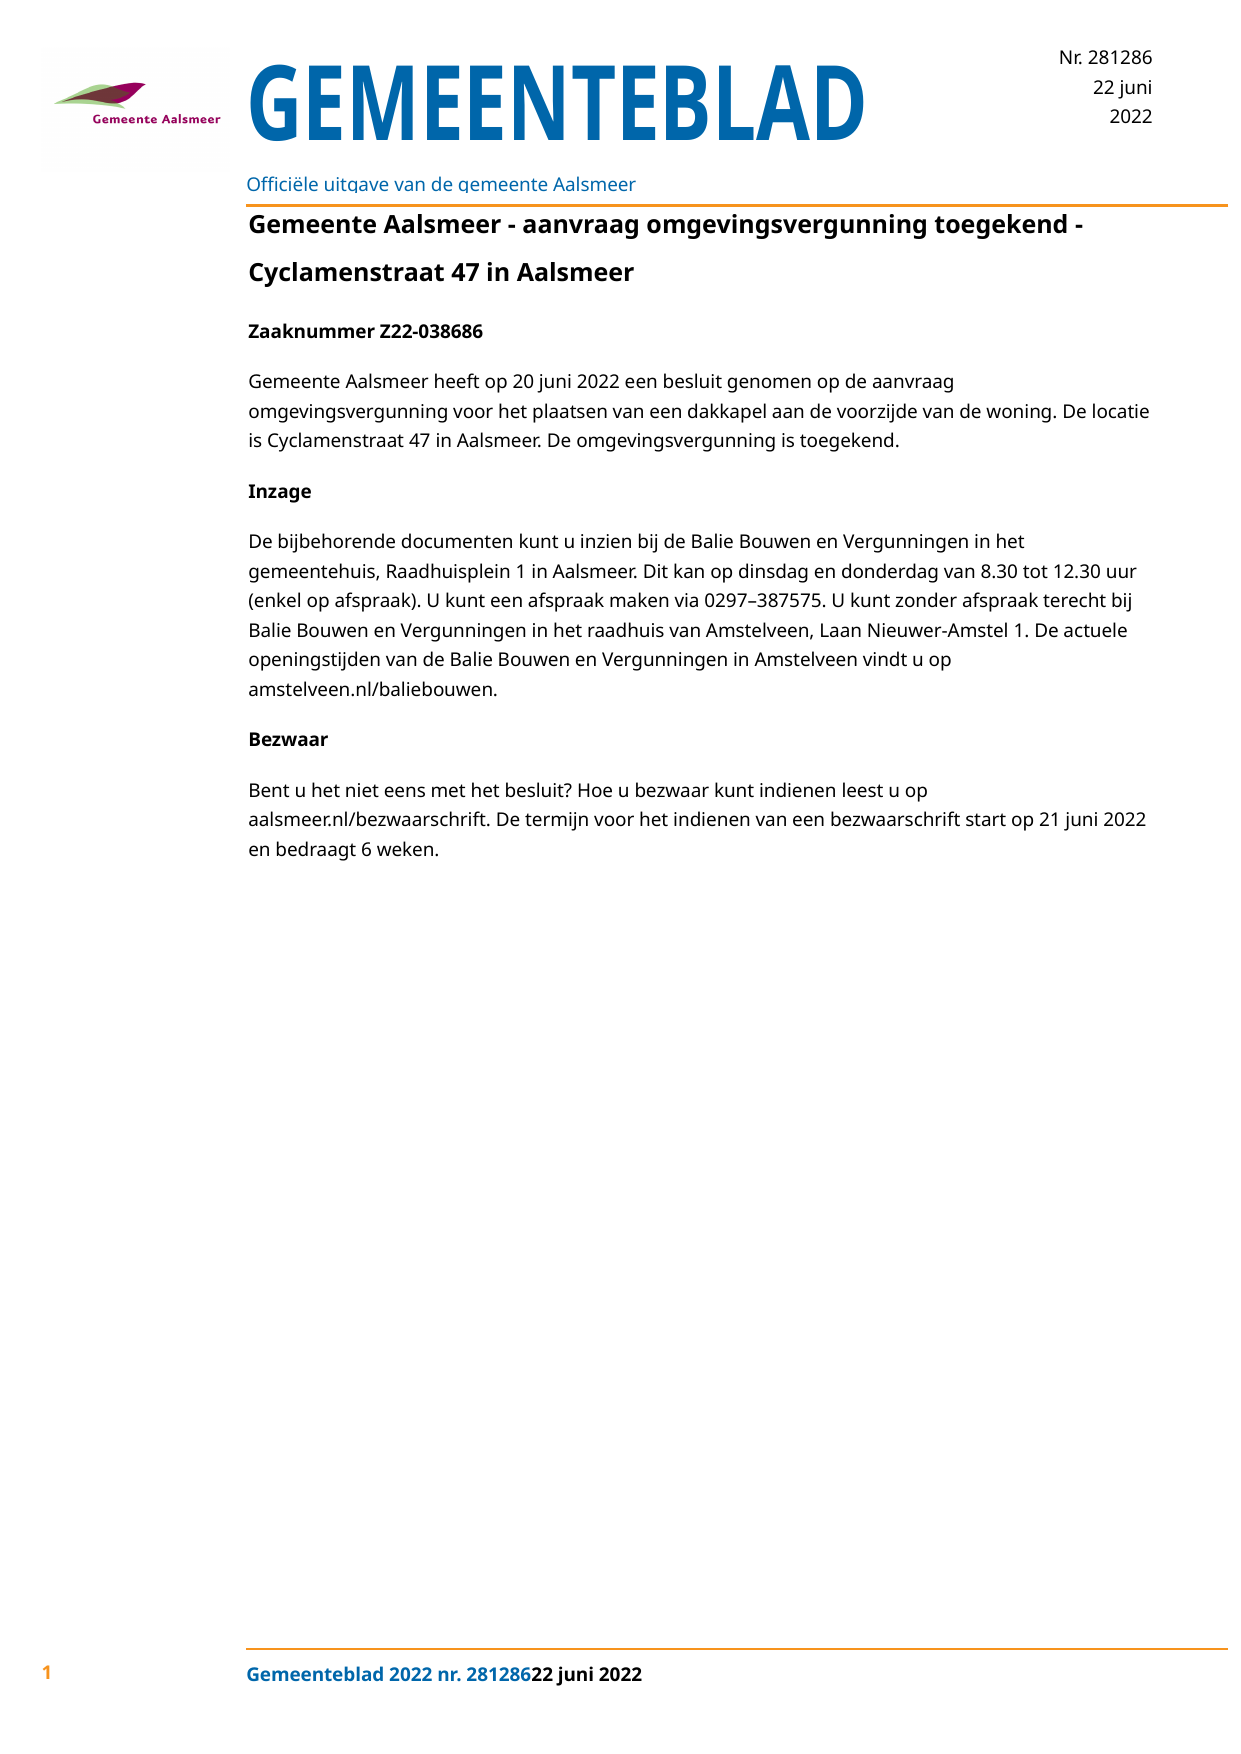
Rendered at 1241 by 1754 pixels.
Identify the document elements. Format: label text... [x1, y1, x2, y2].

text Zaaknummer Z22-038686 [248, 318, 1152, 344]
picture [41, 47, 231, 172]
text De bijbehorende documenten kunt u inzien bij de Balie Bouwen en Vergunningen in het gemeentehuis, Raadhuisplein 1 in Aalsmeer. Dit kan op dinsdag en donderdag van 8.30 tot 12.30 uur (enkel op afspraak). U kunt een afspraak maken via 0297–387575. U kunt zonder afspraak terecht bij Balie Bouwen en Vergunningen in het raadhuis van Amstelveen, Laan Nieuwer-Amstel 1. De actuele openingstijden van de Balie Bouwen en Vergunningen in Amstelveen vindt u op amstelveen.nl/baliebouwen. [248, 528, 1152, 702]
text Gemeente Aalsmeer - aanvraag omgevingsvergunning toegekend - Cyclamenstraat 47 in Aalsmeer [248, 207, 1152, 288]
text Gemeente Aalsmeer heeft op 20 juni 2022 een besluit genomen op de aanvraag omgevingsvergunning voor het plaatsen van een dakkapel aan de voorzijde van de woning. De locatie is Cyclamenstraat 47 in Aalsmeer. De omgevingsvergunning is toegekend. [248, 368, 1152, 453]
text Inzage [248, 478, 1152, 504]
text Bezwaar [248, 727, 1152, 752]
text Bent u het niet eens met het besluit? Hoe u bezwaar kunt indienen leest u op aalsmeer.nl/bezwaarschrift. De termijn voor het indienen van een bezwaarschrift start op 21 juni 2022 en bedraagt 6 weken. [248, 777, 1152, 862]
